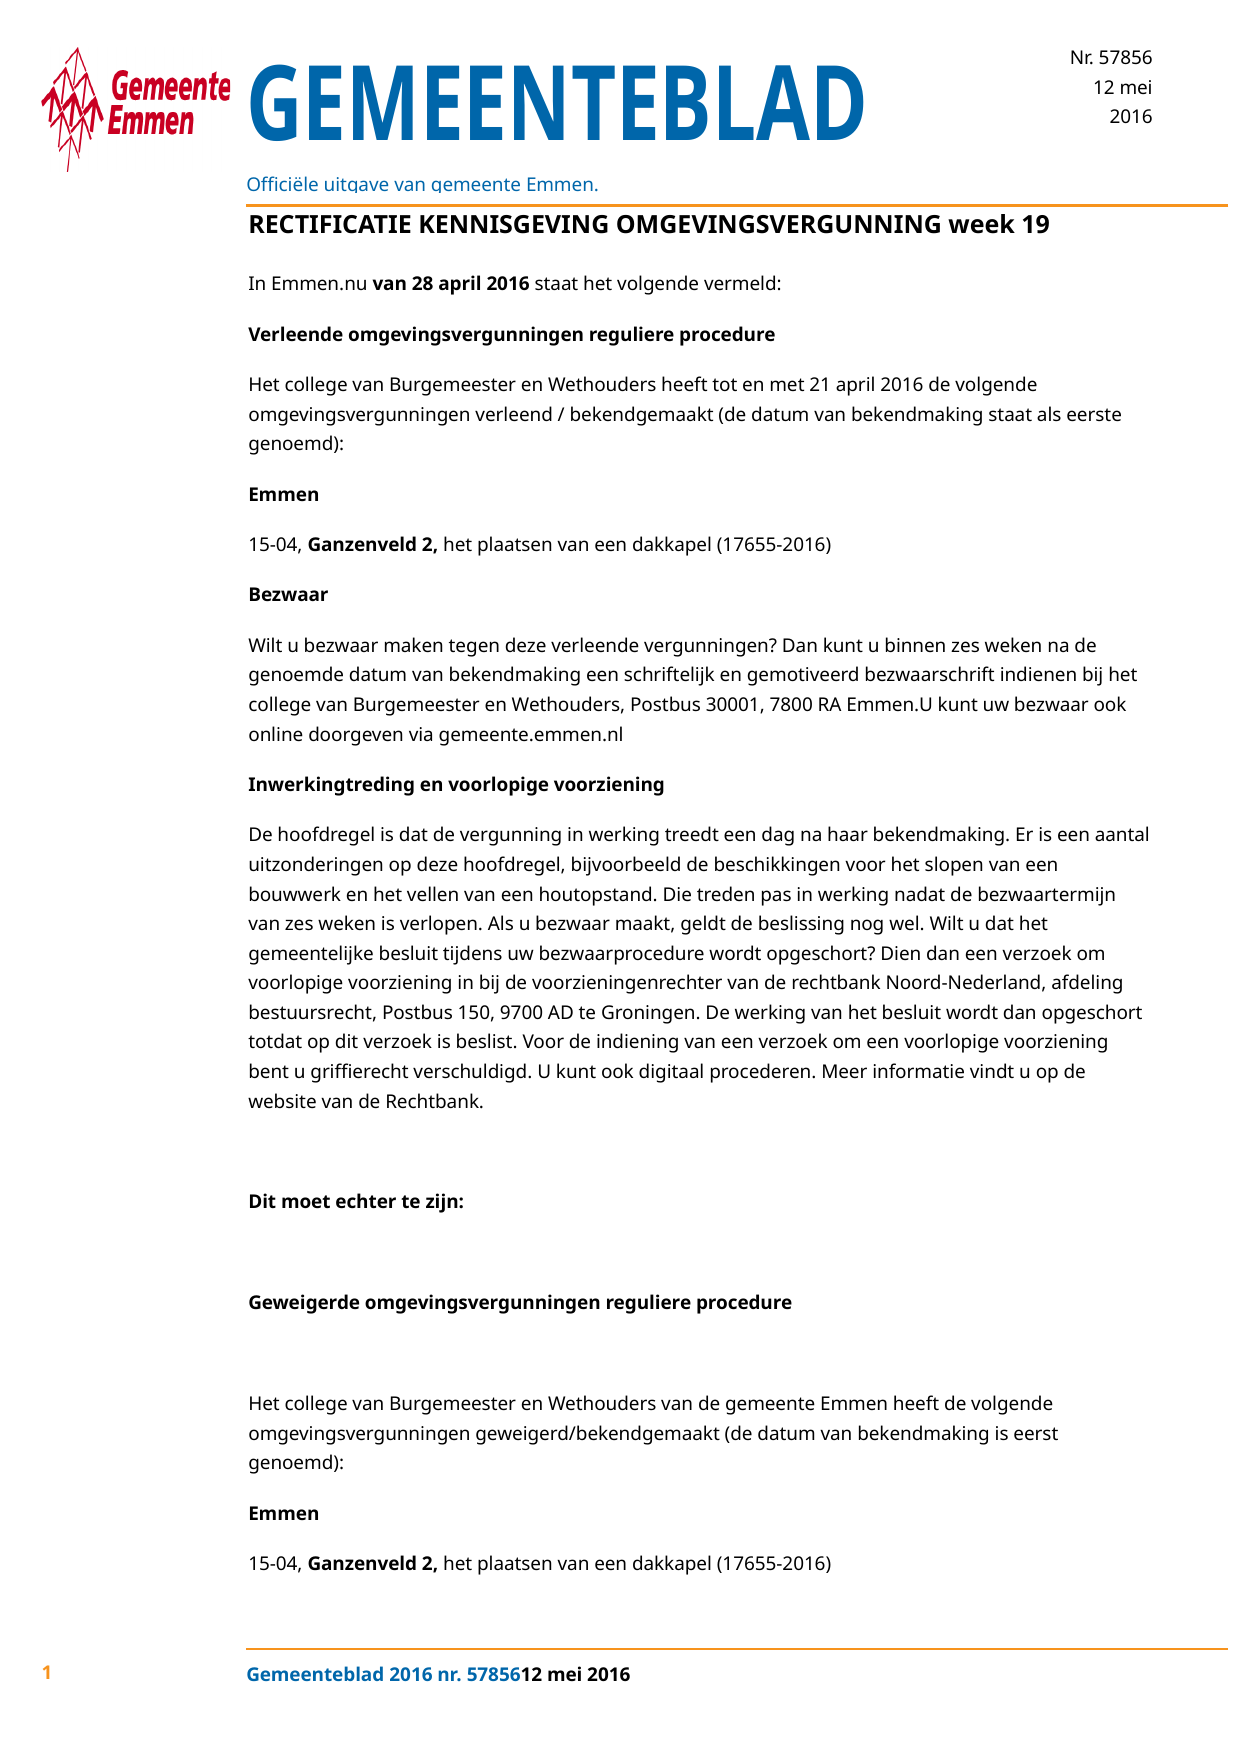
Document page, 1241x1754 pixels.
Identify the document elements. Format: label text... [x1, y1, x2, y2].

text Bezwaar [248, 582, 1152, 607]
text Het college van Burgemeester en Wethouders van de gemeente Emmen heeft de volgende omgevingsvergunningen geweigerd/bekendgemaakt (de datum van bekendmaking is eerst genoemd): [248, 1390, 1152, 1475]
text Wilt u bezwaar maken tegen deze verleende vergunningen? Dan kunt u binnen zes weken na de genoemde datum van bekendmaking een schriftelijk en gemotiveerd bezwaarschrift indienen bij het college van Burgemeester en Wethouders, Postbus 30001, 7800 RA Emmen.U kunt uw bezwaar ook online doorgeven via gemeente.emmen.nl [248, 632, 1152, 746]
text Emmen [248, 481, 1152, 506]
text RECTIFICATIE KENNISGEVING OMGEVINGSVERGUNNING week 19 [248, 207, 1152, 241]
text Inwerkingtreding en voorlopige voorziening [248, 771, 1152, 797]
text Verleende omgevingsvergunningen reguliere procedure [248, 321, 1152, 346]
text Emmen [248, 1500, 1152, 1526]
text 15-04, Ganzenveld 2, het plaatsen van een dakkapel (17655-2016) [248, 1550, 1152, 1576]
text Geweigerde omgevingsvergunningen reguliere procedure [248, 1289, 1152, 1315]
text Dit moet echter te zijn: [248, 1189, 1152, 1214]
text De hoofdregel is dat de vergunning in werking treedt een dag na haar bekendmaking. Er is een aantal uitzonderingen op deze hoofdregel, bijvoorbeeld de beschikkingen voor het slopen van een bouwwerk en het vellen van een houtopstand. Die treden pas in werking nadat de bezwaartermijn van zes weken is verlopen. Als u bezwaar maakt, geldt de beslissing nog wel. Wilt u dat het gemeentelijke besluit tijdens uw bezwaarprocedure wordt opgeschort? Dien dan een verzoek om voorlopige voorziening in bij de voorzieningenrechter van de rechtbank Noord-Nederland, afdeling bestuursrecht, Postbus 150, 9700 AD te Groningen. De werking van het besluit wordt dan opgeschort totdat op dit verzoek is beslist. Voor de indiening van een verzoek om een voorlopige voorziening bent u griffierecht verschuldigd. U kunt ook digitaal procederen. Meer informatie vindt u op de website van de Rechtbank. [248, 822, 1152, 1113]
text 15-04, Ganzenveld 2, het plaatsen van een dakkapel (17655-2016) [248, 531, 1152, 557]
picture [41, 47, 231, 172]
text In Emmen.nu van 28 april 2016 staat het volgende vermeld: [248, 270, 1152, 296]
text Het college van Burgemeester en Wethouders heeft tot en met 21 april 2016 de volgende omgevingsvergunningen verleend / bekendgemaakt (de datum van bekendmaking staat als eerste genoemd): [248, 371, 1152, 456]
